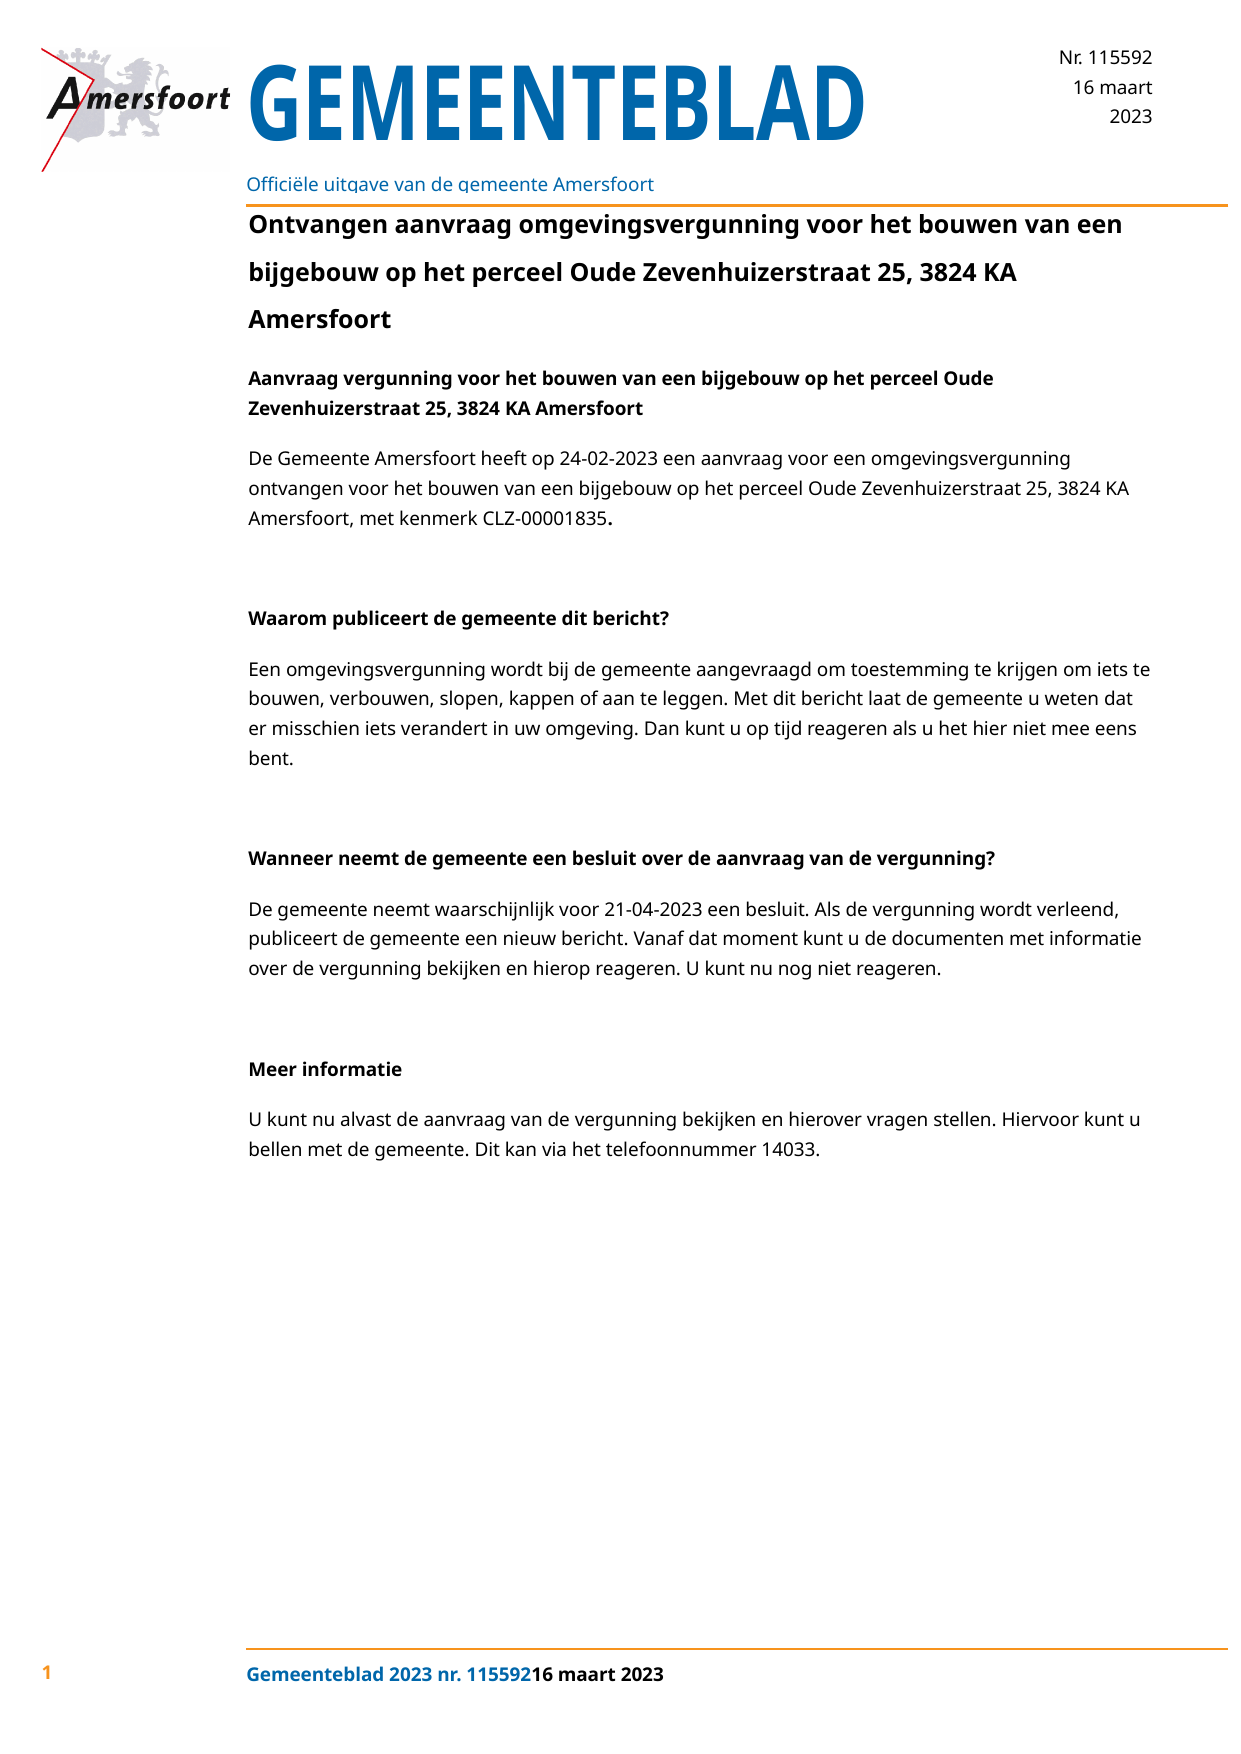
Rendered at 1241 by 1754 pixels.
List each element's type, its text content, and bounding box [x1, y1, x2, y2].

text Aanvraag vergunning voor het bouwen van een bijgebouw op het perceel Oude Zevenhuizerstraat 25, 3824 KA Amersfoort [248, 366, 1152, 421]
text U kunt nu alvast de aanvraag van de vergunning bekijken en hierover vragen stellen. Hiervoor kunt u bellen met de gemeente. Dit kan via het telefoonnummer 14033. [248, 1106, 1152, 1162]
text De Gemeente Amersfoort heeft op 24-02-2023 een aanvraag voor een omgevingsvergunning ontvangen voor het bouwen van een bijgebouw op het perceel Oude Zevenhuizerstraat 25, 3824 KA Amersfoort, met kenmerk CLZ-00001835. [248, 446, 1152, 530]
picture [41, 47, 231, 172]
text De gemeente neemt waarschijnlijk voor 21-04-2023 een besluit. Als de vergunning wordt verleend, publiceert de gemeente een nieuw bericht. Vanaf dat moment kunt u de documenten met informatie over de vergunning bekijken en hierop reageren. U kunt nu nog niet reageren. [248, 896, 1152, 981]
text Ontvangen aanvraag omgevingsvergunning voor het bouwen van een bijgebouw op het perceel Oude Zevenhuizerstraat 25, 3824 KA Amersfoort [248, 207, 1152, 336]
text Meer informatie [248, 1056, 1152, 1082]
text Een omgevingsvergunning wordt bij de gemeente aangevraagd om toestemming te krijgen om iets te bouwen, verbouwen, slopen, kappen of aan te leggen. Met dit bericht laat de gemeente u weten dat er misschien iets verandert in uw omgeving. Dan kunt u op tijd reageren als u het hier niet mee eens bent. [248, 656, 1152, 770]
text Wanneer neemt de gemeente een besluit over de aanvraag van de vergunning? [248, 846, 1152, 871]
text Waarom publiceert de gemeente dit bericht? [248, 606, 1152, 631]
